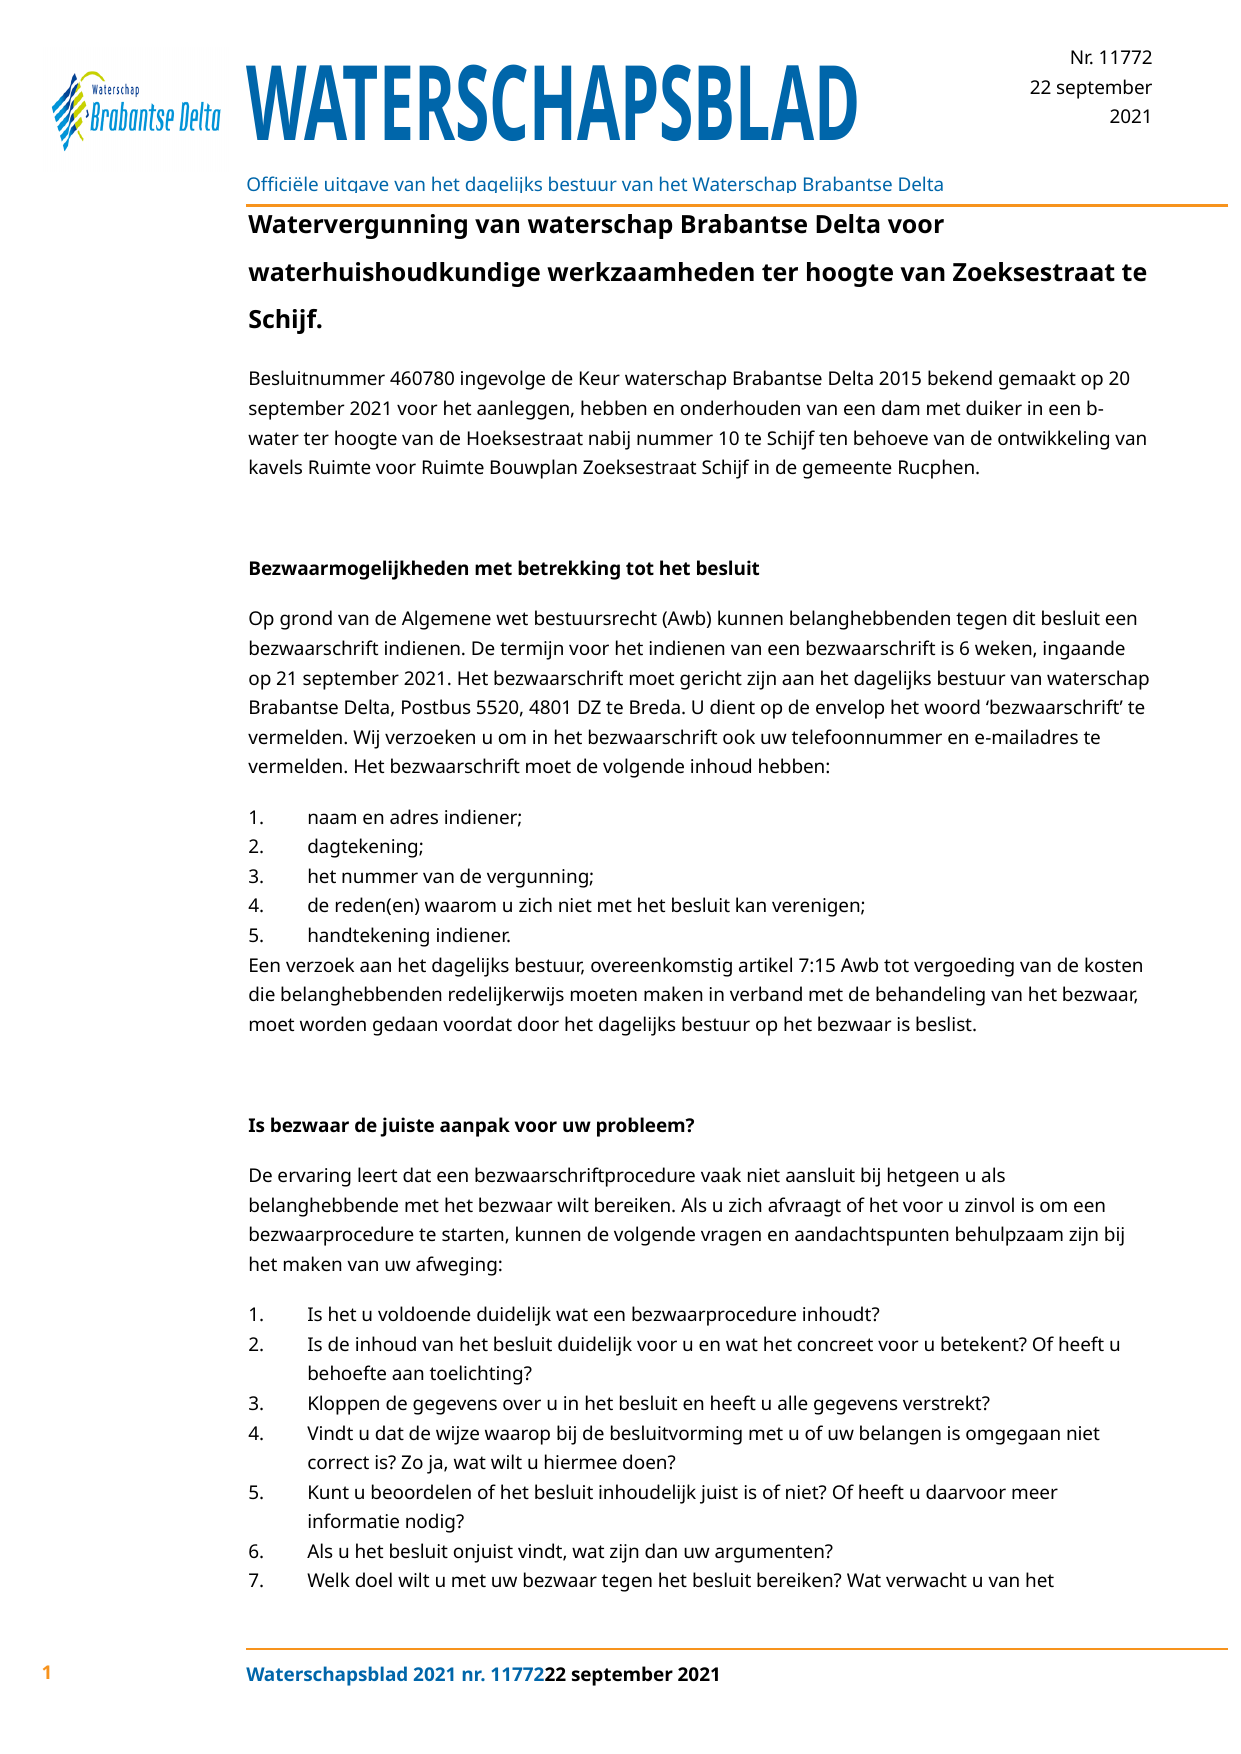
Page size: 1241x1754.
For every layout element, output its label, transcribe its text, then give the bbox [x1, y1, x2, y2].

text Watervergunning van waterschap Brabantse Delta voor waterhuishoudkundige werkzaamheden ter hoogte van Zoeksestraat te Schijf. [248, 207, 1152, 336]
text Op grond van de Algemene wet bestuursrecht (Awb) kunnen belanghebbenden tegen dit besluit een bezwaarschrift indienen. De termijn voor het indienen van een bezwaarschrift is 6 weken, ingaande op 21 september 2021. Het bezwaarschrift moet gericht zijn aan het dagelijks bestuur van waterschap Brabantse Delta, Postbus 5520, 4801 DZ te Breda. U dient op de envelop het woord ‘bezwaarschrift’ te vermelden. Wij verzoeken u om in het bezwaarschrift ook uw telefoonnummer en e‑mailadres te vermelden. Het bezwaarschrift moet de volgende inhoud hebben: [248, 606, 1152, 779]
list Kloppen de gegevens over u in het besluit en heeft u alle gegevens verstrekt? [248, 1390, 1152, 1416]
list het nummer van de vergunning; [248, 863, 1152, 889]
list Welk doel wilt u met uw bezwaar tegen het besluit bereiken? Wat verwacht u van het [248, 1568, 1152, 1593]
list dagtekening; [248, 833, 1152, 859]
text De ervaring leert dat een bezwaarschriftprocedure vaak niet aansluit bij hetgeen u als belanghebbende met het bezwaar wilt bereiken. Als u zich afvraagt of het voor u zinvol is om een bezwaarprocedure te starten, kunnen de volgende vragen en aandachtspunten behulpzaam zijn bij het maken van uw afweging: [248, 1162, 1152, 1277]
list de reden(en) waarom u zich niet met het besluit kan verenigen; [248, 893, 1152, 918]
text Een verzoek aan het dagelijks bestuur, overeenkomstig artikel 7:15 Awb tot vergoeding van de kosten die belanghebbenden redelijkerwijs moeten maken in verband met de behandeling van het bezwaar, moet worden gedaan voordat door het dagelijks bestuur op het bezwaar is beslist. [248, 952, 1152, 1037]
list handtekening indiener. [248, 922, 1152, 948]
list naam en adres indiener; [248, 804, 1152, 829]
list Is het u voldoende duidelijk wat een bezwaarprocedure inhoudt? [248, 1301, 1152, 1327]
list Kunt u beoordelen of het besluit inhoudelijk juist is of niet? Of heeft u daarvoor meer informatie nodig? [248, 1479, 1152, 1534]
picture [41, 47, 231, 172]
list Vindt u dat de wijze waarop bij de besluitvorming met u of uw belangen is omgegaan niet correct is? Zo ja, wat wilt u hiermee doen? [248, 1420, 1152, 1475]
text Bezwaarmogelijkheden met betrekking tot het besluit [248, 555, 1152, 581]
text Is bezwaar de juiste aanpak voor uw probleem? [248, 1112, 1152, 1137]
text Besluitnummer 460780 ingevolge de Keur waterschap Brabantse Delta 2015 bekend gemaakt op 20 september 2021 voor het aanleggen, hebben en onderhouden van een dam met duiker in een b-water ter hoogte van de Hoeksestraat nabij nummer 10 te Schijf ten behoeve van de ontwikkeling van kavels Ruimte voor Ruimte Bouwplan Zoeksestraat Schijf in de gemeente Rucphen. [248, 366, 1152, 480]
list Is de inhoud van het besluit duidelijk voor u en wat het concreet voor u betekent? Of heeft u behoefte aan toelichting? [248, 1331, 1152, 1386]
list Als u het besluit onjuist vindt, wat zijn dan uw argumenten? [248, 1538, 1152, 1564]
